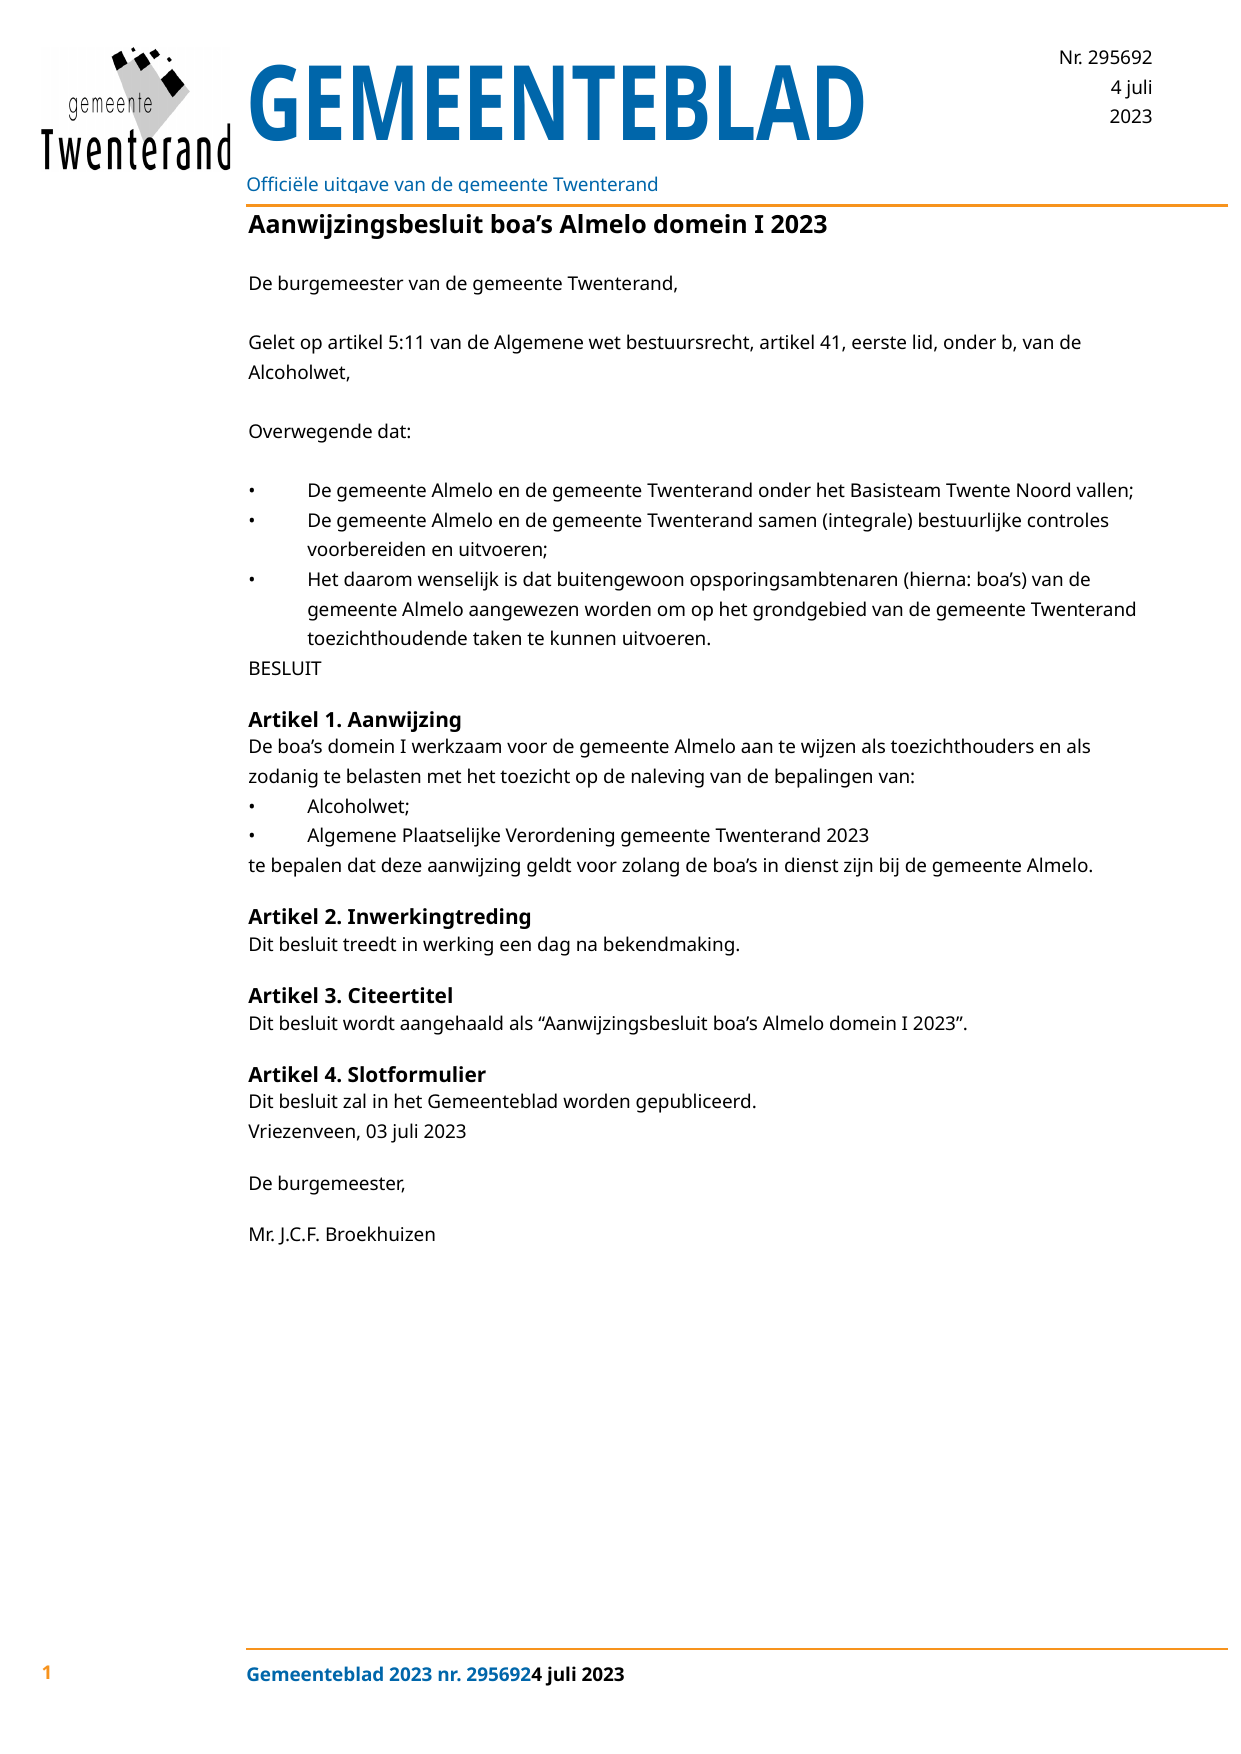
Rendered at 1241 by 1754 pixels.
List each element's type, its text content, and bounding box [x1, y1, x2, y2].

text BESLUIT [248, 655, 1152, 681]
text Dit besluit treedt in werking een dag na bekendmaking. [248, 931, 1152, 957]
list Alcoholwet; [248, 793, 1152, 819]
text Overwegende dat: [248, 418, 1152, 444]
text Mr. J.C.F. Broekhuizen [248, 1221, 1152, 1247]
text Aanwijzingsbesluit boa’s Almelo domein I 2023 [248, 207, 1152, 241]
list De gemeente Almelo en de gemeente Twenterand samen (integrale) bestuurlijke controles voorbereiden en uitvoeren; [248, 507, 1152, 562]
text Artikel 3. Citeertitel [248, 981, 1152, 1010]
text Dit besluit wordt aangehaald als “Aanwijzingsbesluit boa’s Almelo domein I 2023”. [248, 1010, 1152, 1036]
text Artikel 1. Aanwijzing [248, 705, 1152, 734]
list Algemene Plaatselijke Verordening gemeente Twenterand 2023 [248, 822, 1152, 848]
picture [41, 47, 231, 172]
list Het daarom wenselijk is dat buitengewoon opsporingsambtenaren (hierna: boa’s) van de gemeente Almelo aangewezen worden om op het grondgebied van de gemeente Twenterand toezichthoudende taken te kunnen uitvoeren. [248, 566, 1152, 651]
text De boa’s domein I werkzaam voor de gemeente Almelo aan te wijzen als toezichthouders en als zodanig te belasten met het toezicht op de naleving van de bepalingen van: [248, 734, 1152, 789]
text Artikel 2. Inwerkingtreding [248, 902, 1152, 931]
text De burgemeester, [248, 1170, 1152, 1195]
text te bepalen dat deze aanwijzing geldt voor zolang de boa’s in dienst zijn bij de gemeente Almelo. [248, 852, 1152, 878]
list De gemeente Almelo en de gemeente Twenterand onder het Basisteam Twente Noord vallen; [248, 477, 1152, 503]
text Dit besluit zal in het Gemeenteblad worden gepubliceerd. [248, 1089, 1152, 1114]
text Artikel 4. Slotformulier [248, 1060, 1152, 1089]
text Gelet op artikel 5:11 van de Algemene wet bestuursrecht, artikel 41, eerste lid, onder b, van de Alcoholwet, [248, 329, 1152, 385]
text Vriezenveen, 03 juli 2023 [248, 1118, 1152, 1144]
text De burgemeester van de gemeente Twenterand, [248, 270, 1152, 296]
